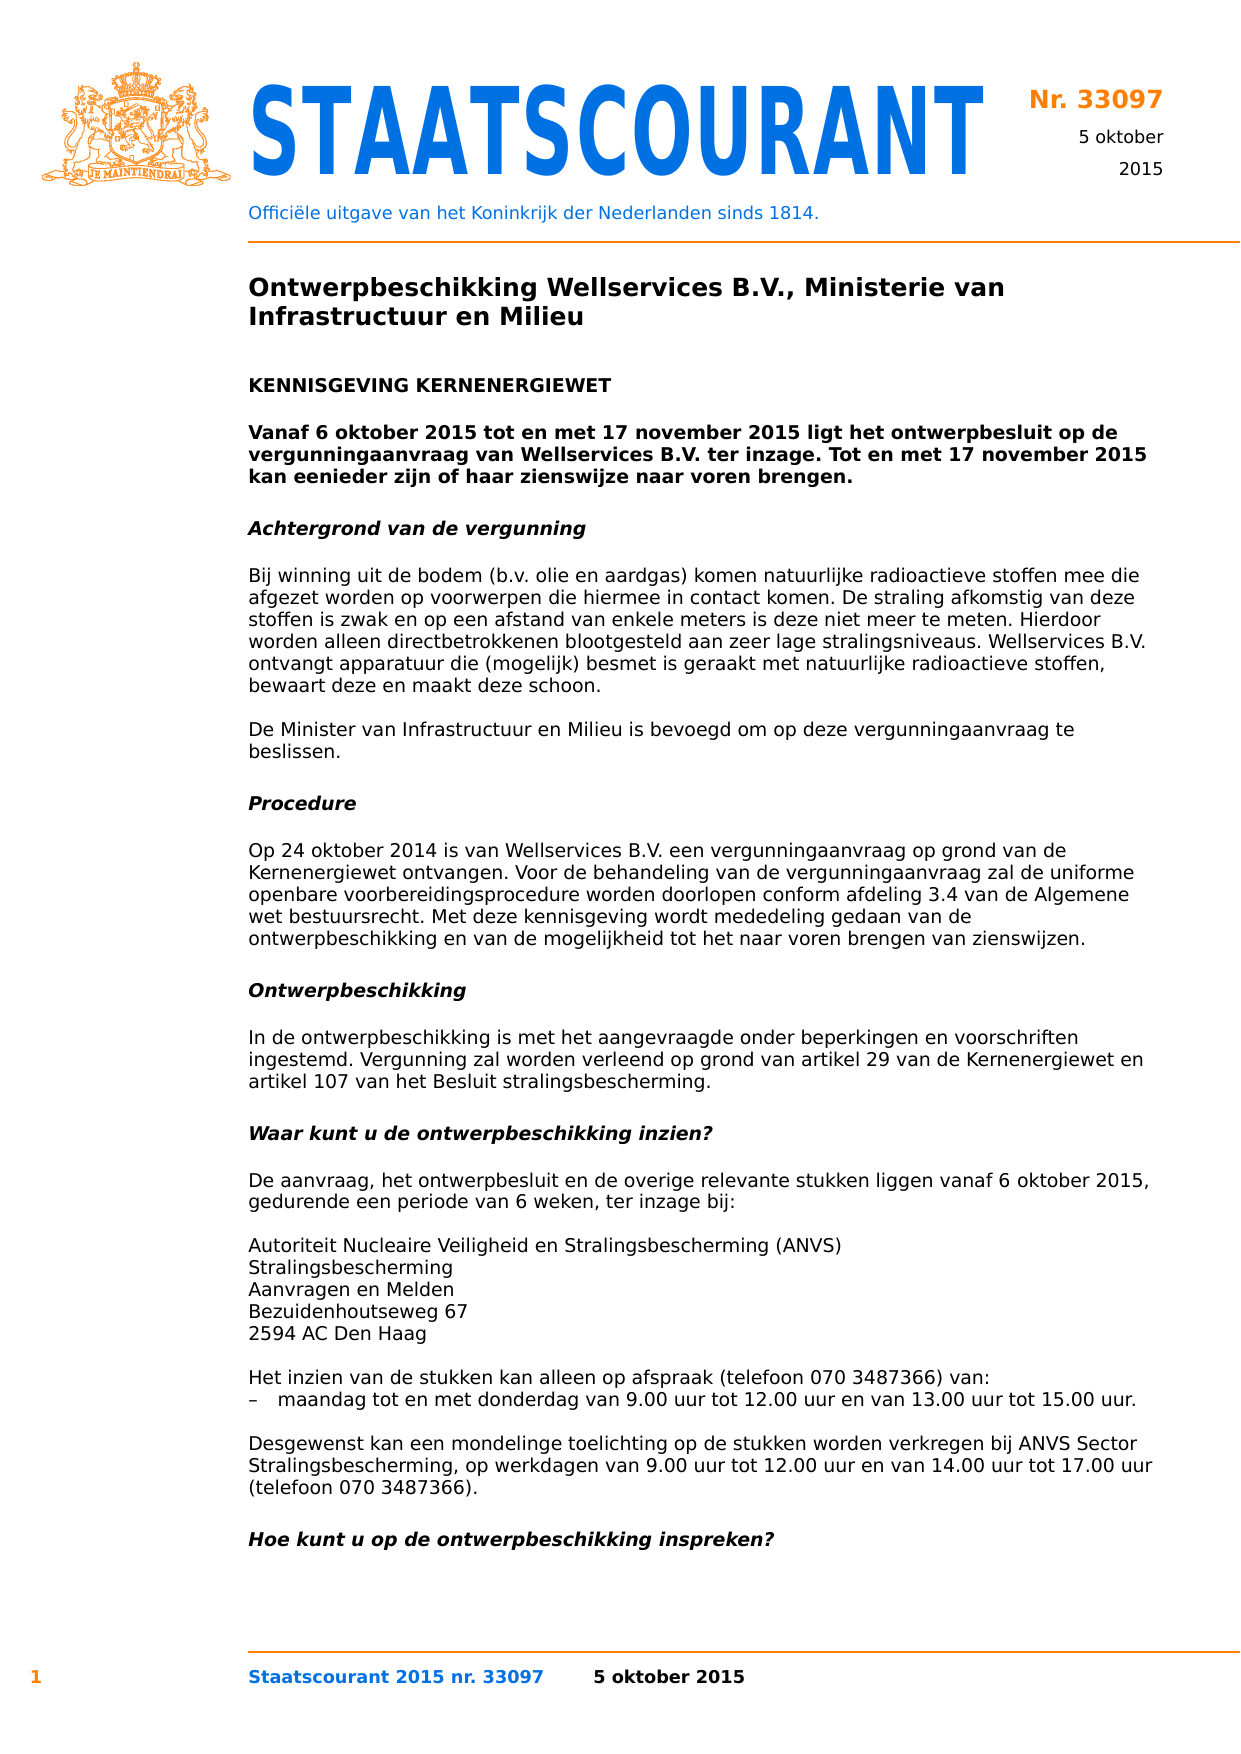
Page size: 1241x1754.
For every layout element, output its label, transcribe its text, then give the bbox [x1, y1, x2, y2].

text Bezuidenhoutseweg 67 [248, 1301, 1163, 1323]
text Vanaf 6 oktober 2015 tot en met 17 november 2015 ligt het ontwerpbesluit op de vergunningaanvraag van Wellservices B.V. ter inzage. Tot en met 17 november 2015 kan eenieder zijn of haar zienswijze naar voren brengen. [248, 422, 1163, 488]
text Bij winning uit de bodem (b.v. olie en aardgas) komen natuurlijke radioactieve stoffen mee die afgezet worden op voorwerpen die hiermee in contact komen. De straling afkomstig van deze stoffen is zwak en op een afstand van enkele meters is deze niet meer te meten. Hierdoor worden alleen directbetrokkenen blootgesteld aan zeer lage stralingsniveaus. Wellservices B.V. ontvangt apparatuur die (mogelijk) besmet is geraakt met natuurlijke radioactieve stoffen, bewaart deze en maakt deze schoon. [248, 565, 1163, 697]
table_cell Officiële uitgave van het Koninkrijk der Nederlanden sinds 1814. [248, 203, 1240, 241]
text De aanvraag, het ontwerpbesluit en de overige relevante stukken liggen vanaf 6 oktober 2015, gedurende een periode van 6 weken, ter inzage bij: [248, 1169, 1163, 1213]
subtitle Procedure [248, 793, 1163, 815]
table_cell 2015 [998, 153, 1240, 203]
table_header STAATSCOURANT [248, 62, 998, 203]
table_header [25, 62, 248, 241]
subtitle Ontwerpbeschikking Wellservices B.V., Ministerie van Infrastructuur en Milieu [248, 273, 1163, 331]
text Aanvragen en Melden [248, 1279, 1163, 1301]
subtitle Ontwerpbeschikking [248, 979, 1163, 1002]
subtitle KENNISGEVING KERNENERGIEWET [248, 375, 1163, 397]
subtitle Waar kunt u de ontwerpbeschikking inzien? [248, 1122, 1163, 1144]
text Autoriteit Nucleaire Veiligheid en Stralingsbescherming (ANVS) [248, 1235, 1163, 1257]
subtitle Hoe kunt u op de ontwerpbeschikking inspreken? [248, 1529, 1163, 1551]
text In de ontwerpbeschikking is met het aangevraagde onder beperkingen en voorschriften ingestemd. Vergunning zal worden verleend op grond van artikel 29 van de Kernenergiewet en artikel 107 van het Besluit stralingsbescherming. [248, 1027, 1163, 1092]
text Stralingsbescherming [248, 1257, 1163, 1279]
table_cell 5 oktober [998, 121, 1240, 153]
text Desgewenst kan een mondelinge toelichting op de stukken worden verkregen bij ANVS Sector Stralingsbescherming, op werkdagen van 9.00 uur tot 12.00 uur en van 14.00 uur tot 17.00 uur (telefoon 070 3487366). [248, 1433, 1163, 1499]
text Het inzien van de stukken kan alleen op afspraak (telefoon 070 3487366) van: [248, 1367, 1163, 1389]
table_header Nr. 33097 [998, 62, 1240, 121]
text De Minister van Infrastructuur en Milieu is bevoegd om op deze vergunningaanvraag te beslissen. [248, 719, 1163, 763]
text 2594 AC Den Haag [248, 1323, 1163, 1345]
picture [41, 62, 231, 186]
text Op 24 oktober 2014 is van Wellservices B.V. een vergunningaanvraag op grond van de Kernenergiewet ontvangen. Voor de behandeling van de vergunningaanvraag zal de uniforme openbare voorbereidingsprocedure worden doorlopen conform afdeling 3.4 van de Algemene wet bestuursrecht. Met deze kennisgeving wordt mededeling gedaan van de ontwerpbeschikking en van de mogelijkheid tot het naar voren brengen van zienswijzen. [248, 840, 1163, 949]
text – maandag tot en met donderdag van 9.00 uur tot 12.00 uur en van 13.00 uur tot 15.00 uur. [248, 1389, 1163, 1411]
subtitle Achtergrond van de vergunning [248, 518, 1163, 540]
